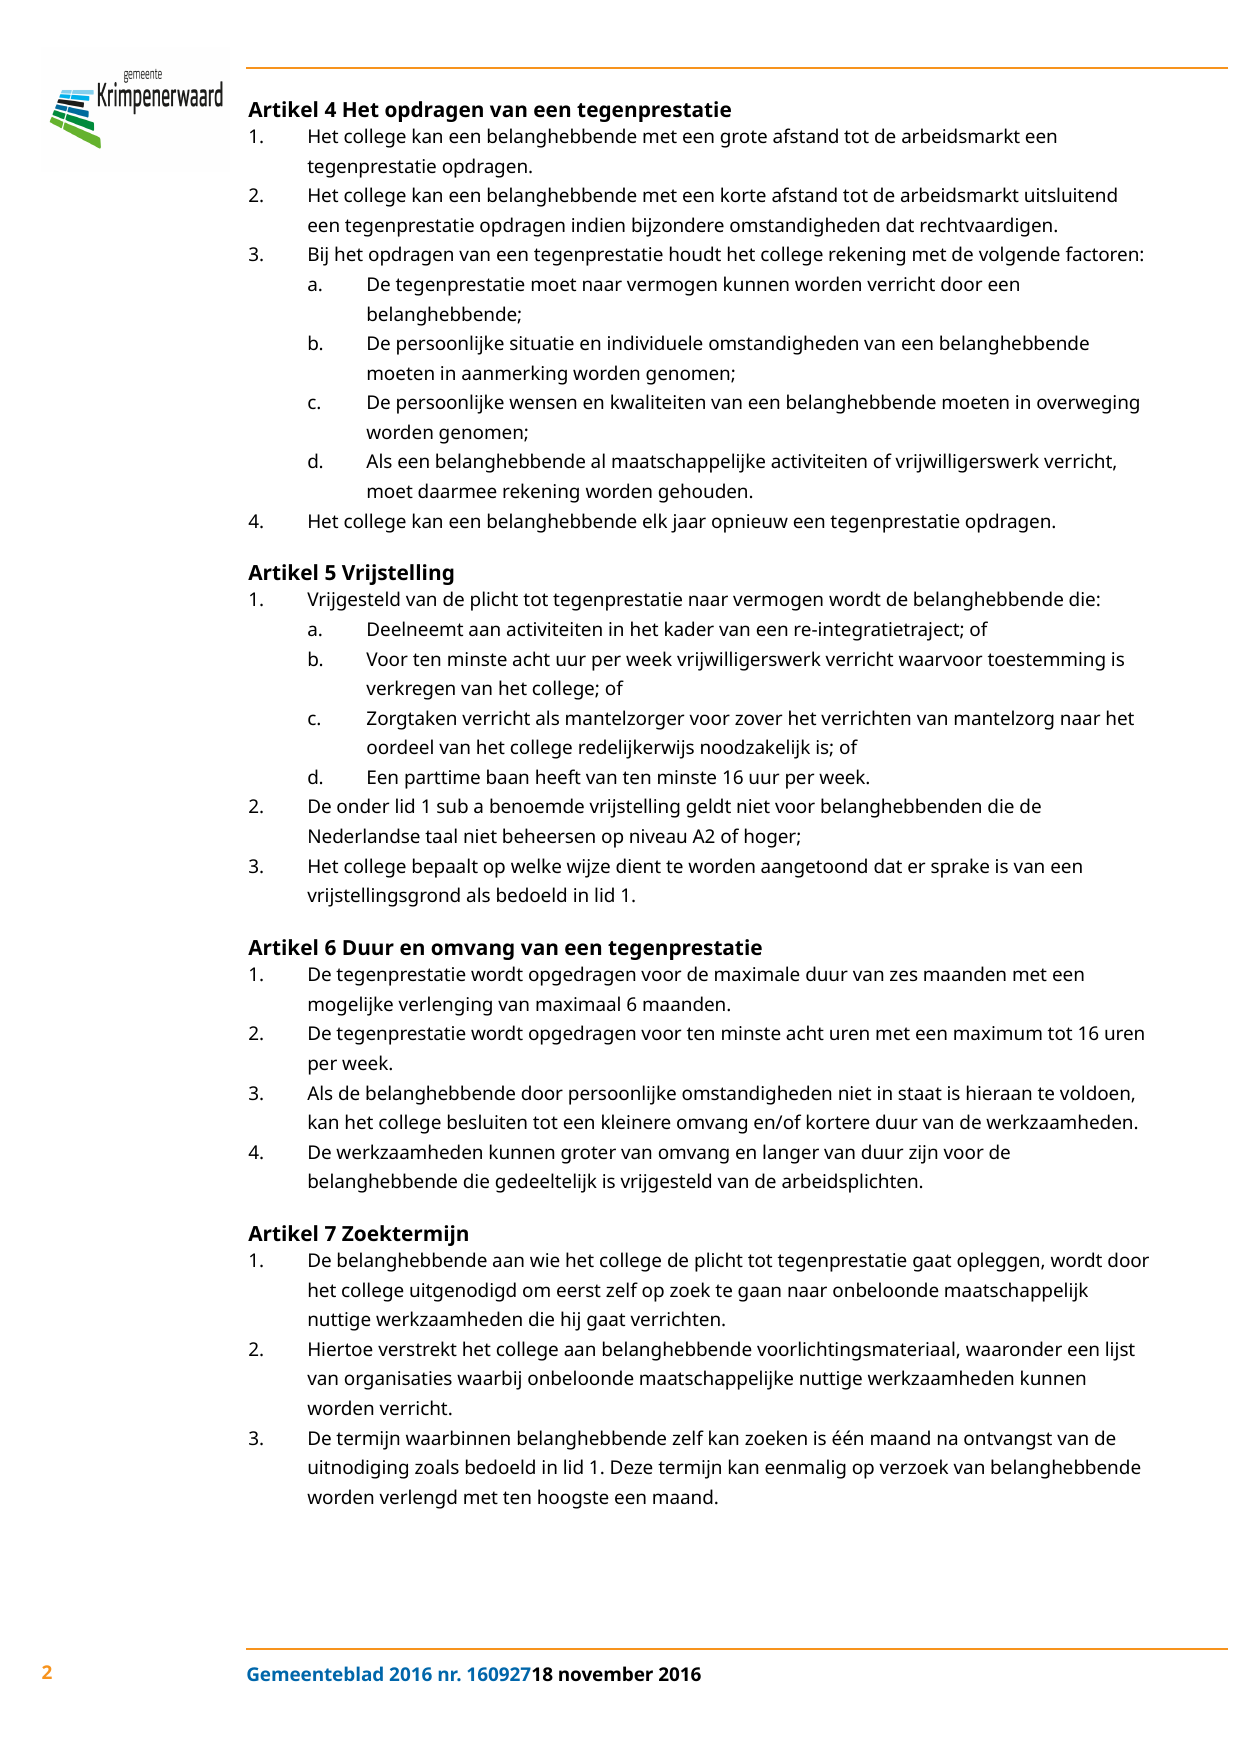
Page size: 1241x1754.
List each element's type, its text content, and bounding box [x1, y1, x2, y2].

list De tegenprestatie moet naar vermogen kunnen worden verricht door een belanghebbende; [307, 271, 1152, 326]
list De persoonlijke situatie en individuele omstandigheden van een belanghebbende moeten in aanmerking worden genomen; [307, 330, 1152, 386]
list Voor ten minste acht uur per week vrijwilligerswerk verricht waarvoor toestemming is verkregen van het college; of [307, 646, 1152, 701]
list Het college kan een belanghebbende met een korte afstand tot de arbeidsmarkt uitsluitend een tegenprestatie opdragen indien bijzondere omstandigheden dat rechtvaardigen. [248, 182, 1152, 238]
list De termijn waarbinnen belanghebbende zelf kan zoeken is één maand na ontvangst van de uitnodiging zoals bedoeld in lid 1. Deze termijn kan eenmalig op verzoek van belanghebbende worden verlengd met ten hoogste een maand. [248, 1425, 1152, 1510]
list Als een belanghebbende al maatschappelijke activiteiten of vrijwilligerswerk verricht, moet daarmee rekening worden gehouden. [307, 449, 1152, 504]
text Artikel 4 Het opdragen van een tegenprestatie [248, 95, 1152, 123]
list De belanghebbende aan wie het college de plicht tot tegenprestatie gaat opleggen, wordt door het college uitgenodigd om eerst zelf op zoek te gaan naar onbeloonde maatschappelijk nuttige werkzaamheden die hij gaat verrichten. [248, 1247, 1152, 1332]
list Het college kan een belanghebbende elk jaar opnieuw een tegenprestatie opdragen. [248, 508, 1152, 533]
list Bij het opdragen van een tegenprestatie houdt het college rekening met de volgende factoren: [248, 242, 1152, 267]
list Een parttime baan heeft van ten minste 16 uur per week. [307, 764, 1152, 790]
list De tegenprestatie wordt opgedragen voor de maximale duur van zes maanden met een mogelijke verlenging van maximaal 6 maanden. [248, 961, 1152, 1017]
list De onder lid 1 sub a benoemde vrijstelling geldt niet voor belanghebbenden die de Nederlandse taal niet beheersen op niveau A2 of hoger; [248, 794, 1152, 849]
list Het college kan een belanghebbende met een grote afstand tot de arbeidsmarkt een tegenprestatie opdragen. [248, 123, 1152, 178]
list Hiertoe verstrekt het college aan belanghebbende voorlichtingsmateriaal, waaronder een lijst van organisaties waarbij onbeloonde maatschappelijke nuttige werkzaamheden kunnen worden verricht. [248, 1336, 1152, 1421]
list Het college bepaalt op welke wijze dient te worden aangetoond dat er sprake is van een vrijstellingsgrond als bedoeld in lid 1. [248, 853, 1152, 908]
list Deelneemt aan activiteiten in het kader van een re-integratietraject; of [307, 616, 1152, 642]
text Artikel 6 Duur en omvang van een tegenprestatie [248, 933, 1152, 961]
list Als de belanghebbende door persoonlijke omstandigheden niet in staat is hieraan te voldoen, kan het college besluiten tot een kleinere omvang en/of kortere duur van de werkzaamheden. [248, 1080, 1152, 1135]
text Artikel 7 Zoektermijn [248, 1219, 1152, 1247]
list Zorgtaken verricht als mantelzorger voor zover het verrichten van mantelzorg naar het oordeel van het college redelijkerwijs noodzakelijk is; of [307, 705, 1152, 760]
list Vrijgesteld van de plicht tot tegenprestatie naar vermogen wordt de belanghebbende die: [248, 587, 1152, 612]
list De werkzaamheden kunnen groter van omvang en langer van duur zijn voor de belanghebbende die gedeeltelijk is vrijgesteld van de arbeidsplichten. [248, 1139, 1152, 1194]
picture [41, 47, 231, 172]
text Artikel 5 Vrijstelling [248, 558, 1152, 587]
list De tegenprestatie wordt opgedragen voor ten minste acht uren met een maximum tot 16 uren per week. [248, 1021, 1152, 1076]
list De persoonlijke wensen en kwaliteiten van een belanghebbende moeten in overweging worden genomen; [307, 389, 1152, 445]
